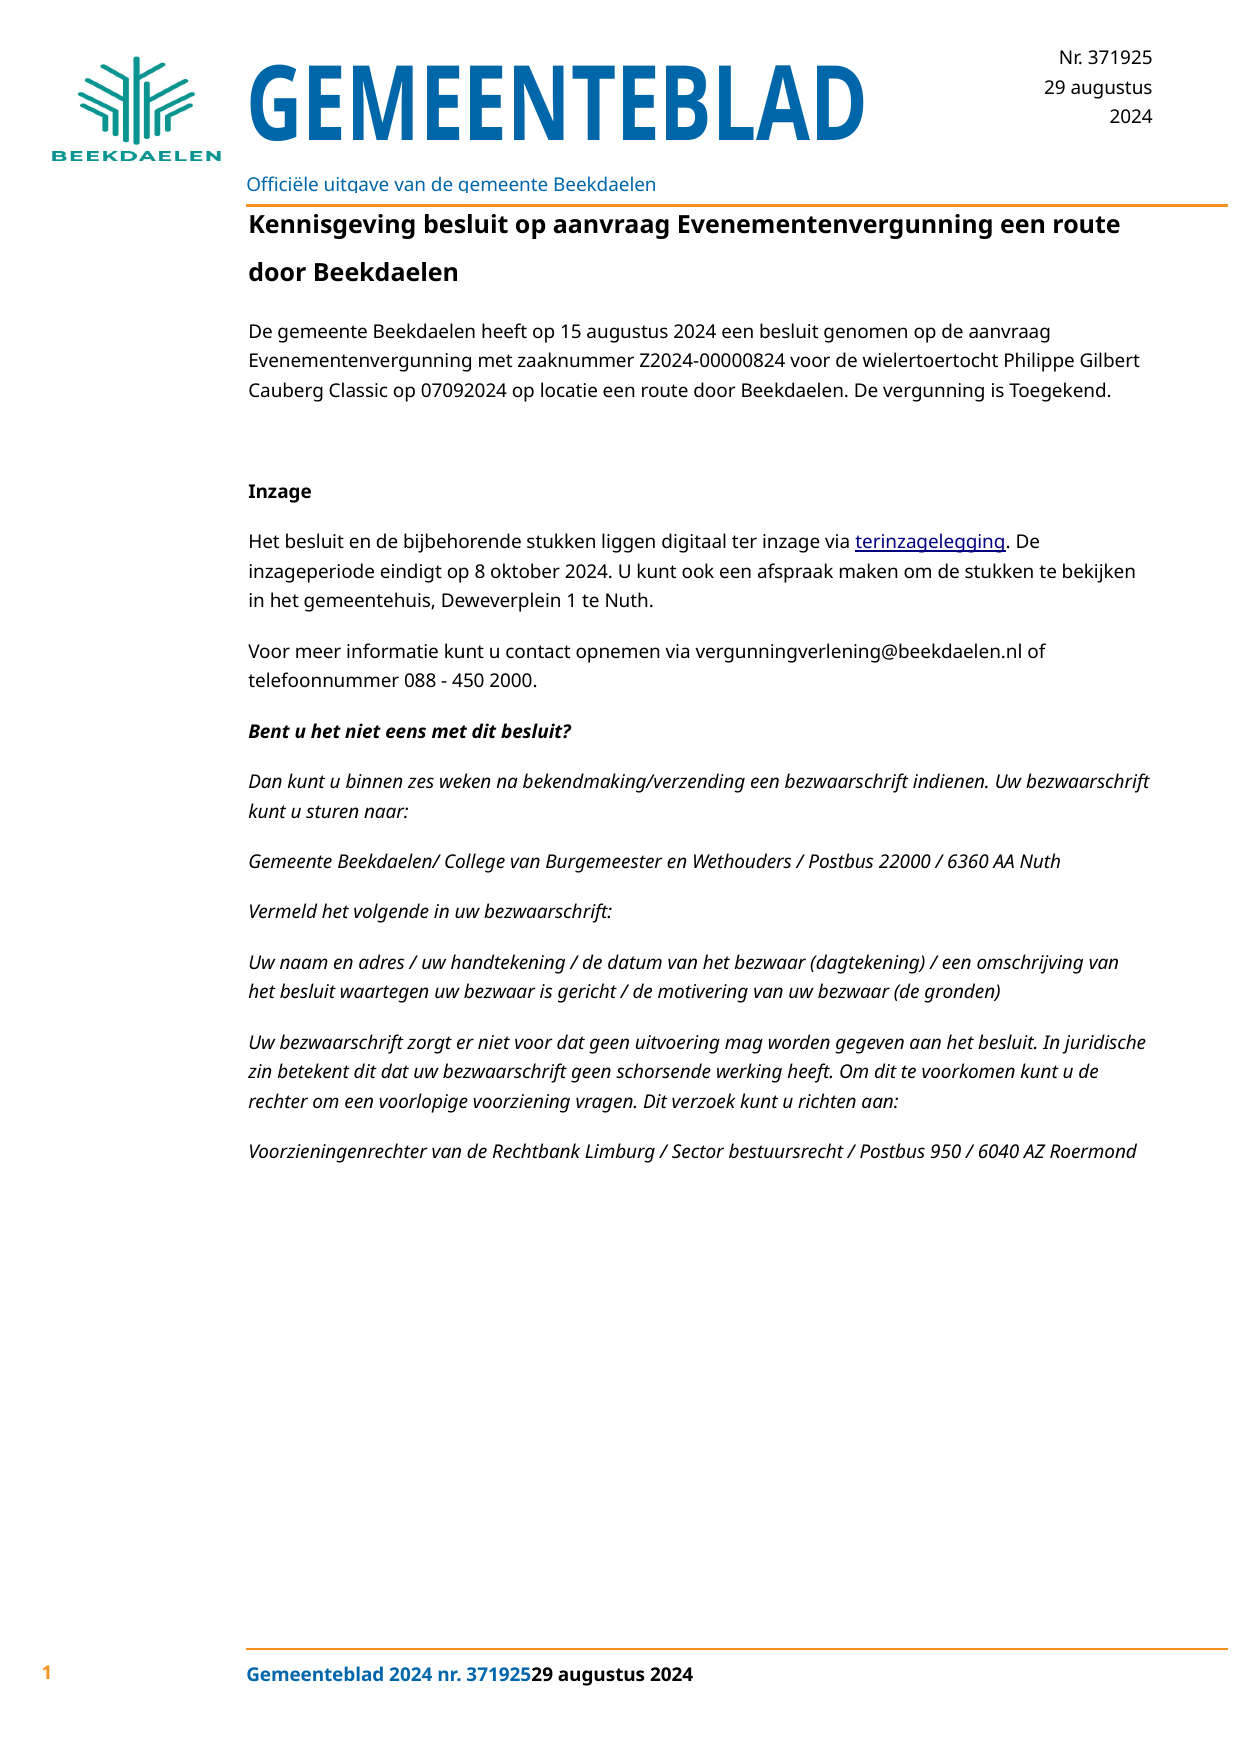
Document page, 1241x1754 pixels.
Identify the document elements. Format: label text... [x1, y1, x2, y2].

text Voor meer informatie kunt u contact opnemen via vergunningverlening@beekdaelen.nl of telefoonnummer 088 - 450 2000. [248, 638, 1152, 693]
text Uw naam en adres / uw handtekening / de datum van het bezwaar (dagtekening) / een omschrijving van het besluit waartegen uw bezwaar is gericht / de motivering van uw bezwaar (de gronden) [248, 949, 1152, 1004]
text Kennisgeving besluit op aanvraag Evenementenvergunning een route door Beekdaelen [248, 207, 1152, 288]
text Gemeente Beekdaelen/ College van Burgemeester en Wethouders / Postbus 22000 / 6360 AA Nuth [248, 848, 1152, 874]
text Bent u het niet eens met dit besluit? [248, 718, 1152, 744]
text Voorzieningenrechter van de Rechtbank Limburg / Sector bestuursrecht / Postbus 950 / 6040 AZ Roermond [248, 1139, 1152, 1164]
picture [41, 47, 231, 172]
text Het besluit en de bijbehorende stukken liggen digitaal ter inzage via terinzagelegging. De inzageperiode eindigt op 8 oktober 2024. U kunt ook een afspraak maken om de stukken te bekijken in het gemeentehuis, Deweverplein 1 te Nuth. [248, 528, 1152, 613]
text Uw bezwaarschrift zorgt er niet voor dat geen uitvoering mag worden gegeven aan het besluit. In juridische zin betekent dit dat uw bezwaarschrift geen schorsende werking heeft. Om dit te voorkomen kunt u de rechter om een voorlopige voorziening vragen. Dit verzoek kunt u richten aan: [248, 1029, 1152, 1114]
text De gemeente Beekdaelen heeft op 15 augustus 2024 een besluit genomen op de aanvraag Evenementenvergunning met zaaknummer Z2024-00000824 voor de wielertoertocht Philippe Gilbert Cauberg Classic op 07092024 op locatie een route door Beekdaelen. De vergunning is Toegekend. [248, 318, 1152, 403]
text Vermeld het volgende in uw bezwaarschrift: [248, 899, 1152, 924]
text Inzage [248, 478, 1152, 504]
text Dan kunt u binnen zes weken na bekendmaking/verzending een bezwaarschrift indienen. Uw bezwaarschrift kunt u sturen naar: [248, 768, 1152, 824]
